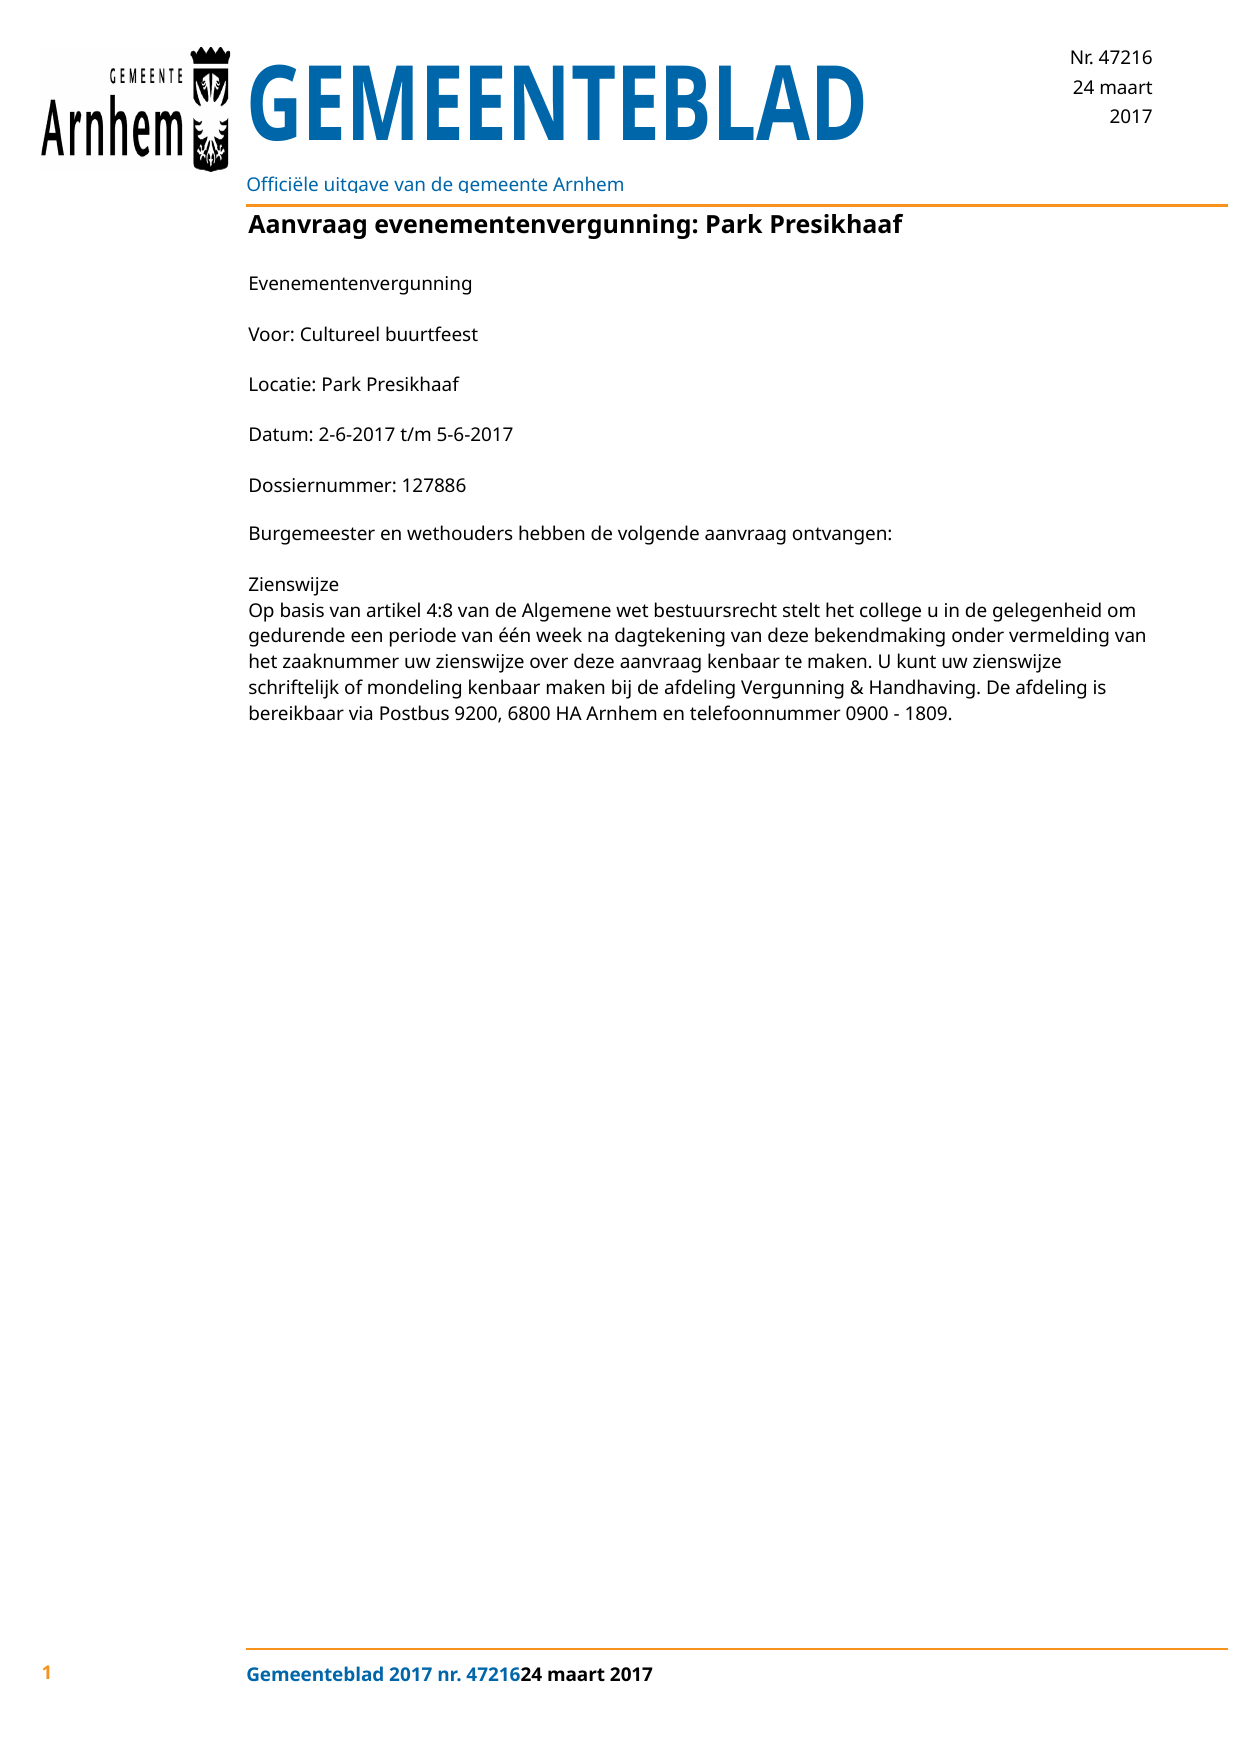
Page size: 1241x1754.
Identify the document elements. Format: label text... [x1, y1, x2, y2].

text Voor: Cultureel buurtfeest [248, 321, 1152, 346]
text Burgemeester en wethouders hebben de volgende aanvraag ontvangen: [248, 520, 1152, 546]
text Datum: 2-6-2017 t/m 5-6-2017 [248, 422, 1152, 447]
text Dossiernummer: 127886 [248, 472, 1152, 498]
text Op basis van artikel 4:8 van de Algemene wet bestuursrecht stelt het college u in de gelegenheid om gedurende een periode van één week na dagtekening van deze bekendmaking onder vermelding van het zaaknummer uw zienswijze over deze aanvraag kenbaar te maken. U kunt uw zienswijze schriftelijk of mondeling kenbaar maken bij de afdeling Vergunning & Handhaving. De afdeling is bereikbaar via Postbus 9200, 6800 HA Arnhem en telefoonnummer 0900 - 1809. [248, 597, 1152, 726]
text Evenementenvergunning [248, 270, 1152, 296]
text Aanvraag evenementenvergunning: Park Presikhaaf [248, 207, 1152, 241]
text Zienswijze [248, 571, 1152, 597]
text Locatie: Park Presikhaaf [248, 371, 1152, 397]
picture [41, 47, 231, 172]
